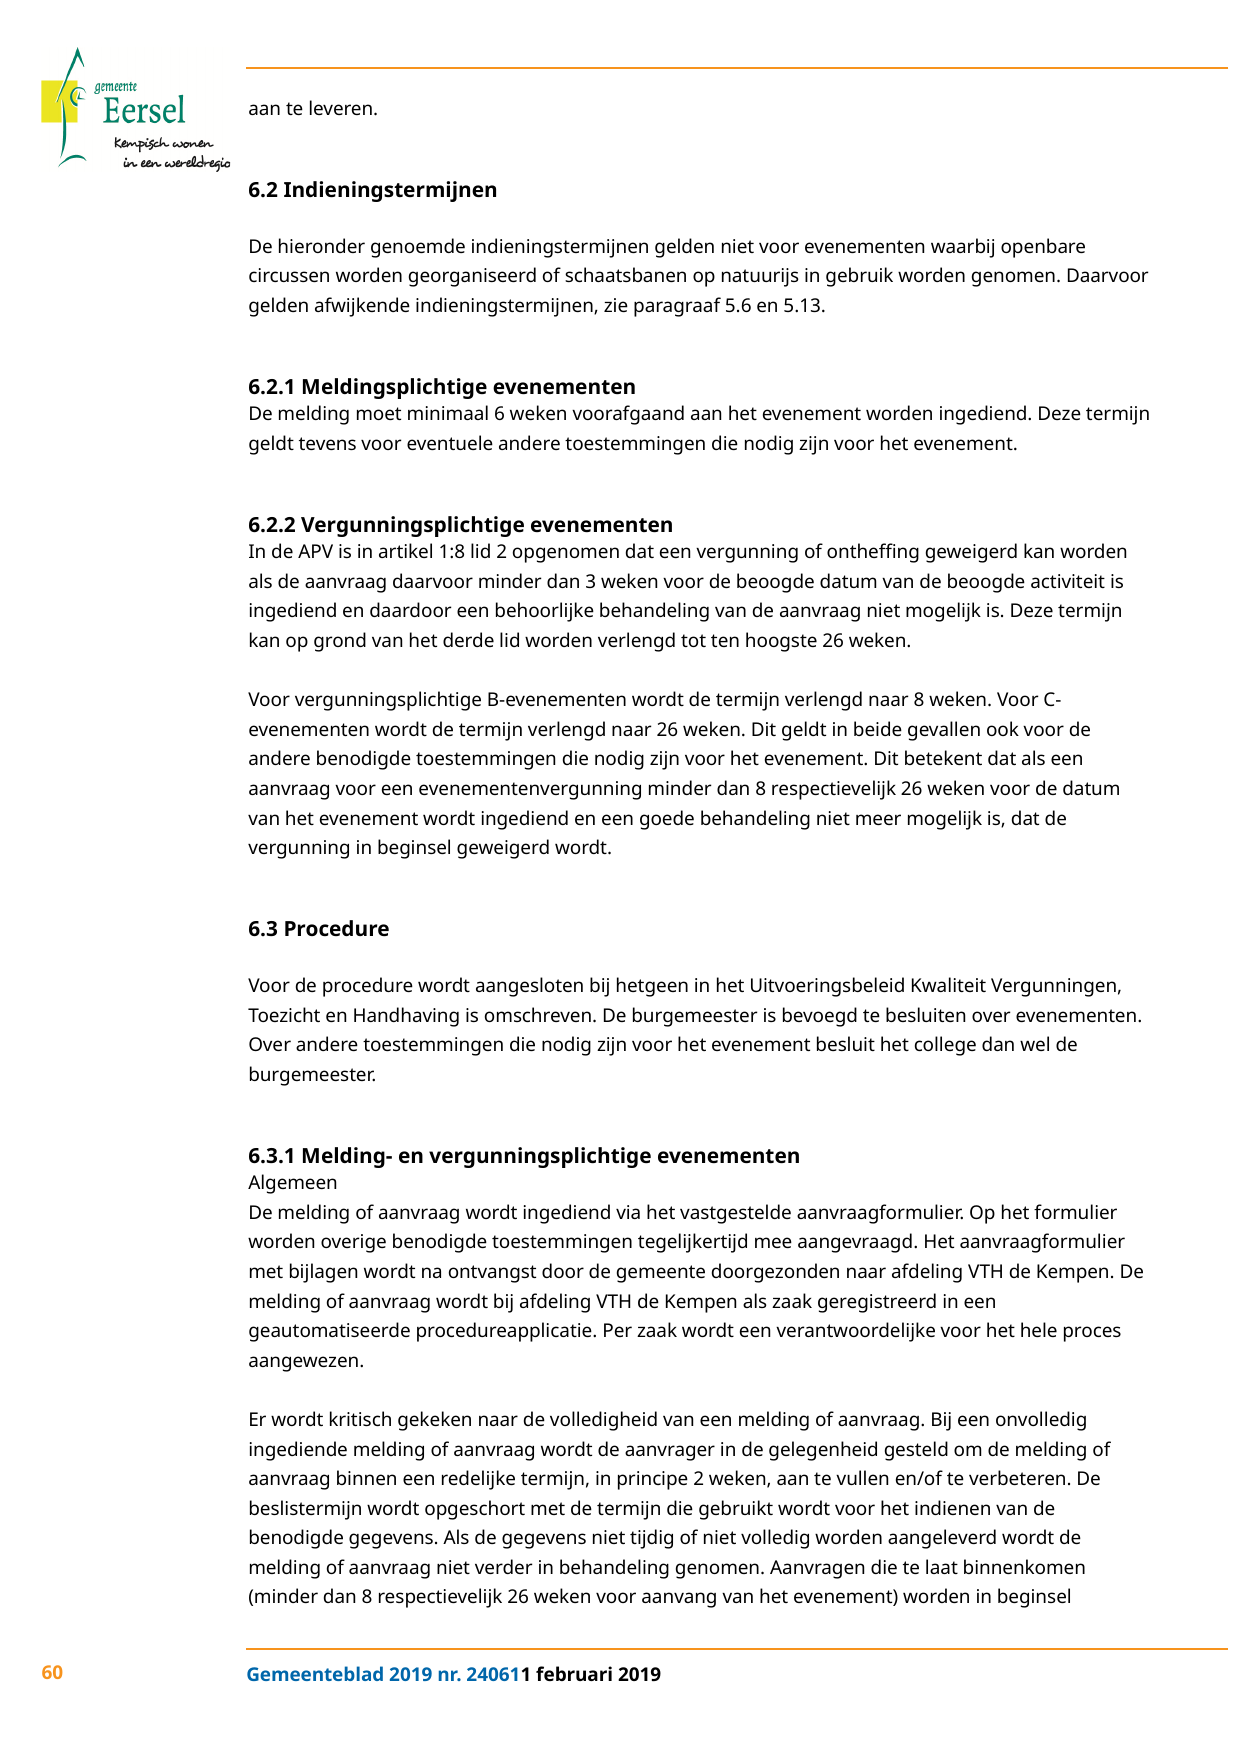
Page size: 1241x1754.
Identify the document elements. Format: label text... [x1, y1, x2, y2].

text 6.3.1 Melding- en vergunningsplichtige evenementen [248, 1141, 1152, 1169]
text Er wordt kritisch gekeken naar de volledigheid van een melding of aanvraag. Bij een onvolledig ingediende melding of aanvraag wordt de aanvrager in de gelegenheid gesteld om de melding of aanvraag binnen een redelijke termijn, in principe 2 weken, aan te vullen en/of te verbeteren. De beslistermijn wordt opgeschort met de termijn die gebruikt wordt voor het indienen van de benodigde gegevens. Als de gegevens niet tijdig of niet volledig worden aangeleverd wordt de melding of aanvraag niet verder in behandeling genomen. Aanvragen die te laat binnenkomen (minder dan 8 respectievelijk 26 weken voor aanvang van het evenement) worden in beginsel [248, 1406, 1152, 1609]
text In de APV is in artikel 1:8 lid 2 opgenomen dat een vergunning of ontheffing geweigerd kan worden als de aanvraag daarvoor minder dan 3 weken voor de beoogde datum van de beoogde activiteit is ingediend en daardoor een behoorlijke behandeling van de aanvraag niet mogelijk is. Deze termijn kan op grond van het derde lid worden verlengd tot ten hoogste 26 weken. [248, 538, 1152, 653]
text Voor vergunningsplichtige B-evenementen wordt de termijn verlengd naar 8 weken. Voor C-evenementen wordt de termijn verlengd naar 26 weken. Dit geldt in beide gevallen ook voor de andere benodigde toestemmingen die nodig zijn voor het evenement. Dit betekent dat als een aanvraag voor een evenementenvergunning minder dan 8 respectievelijk 26 weken voor de datum van het evenement wordt ingediend en een goede behandeling niet meer mogelijk is, dat de vergunning in beginsel geweigerd wordt. [248, 686, 1152, 860]
text 6.2 Indieningstermijnen [248, 175, 1152, 203]
text 6.3 Procedure [248, 914, 1152, 943]
text 6.2.1 Meldingsplichtige evenementen [248, 372, 1152, 400]
text Algemeen [248, 1169, 1152, 1195]
text 6.2.2 Vergunningsplichtige evenementen [248, 510, 1152, 538]
text De melding moet minimaal 6 weken voorafgaand aan het evenement worden ingediend. Deze termijn geldt tevens voor eventuele andere toestemmingen die nodig zijn voor het evenement. [248, 400, 1152, 456]
picture [41, 47, 231, 172]
text De hieronder genoemde indieningstermijnen gelden niet voor evenementen waarbij openbare circussen worden georganiseerd of schaatsbanen op natuurijs in gebruik worden genomen. Daarvoor gelden afwijkende indieningstermijnen, zie paragraaf 5.6 en 5.13. [248, 233, 1152, 318]
text De melding of aanvraag wordt ingediend via het vastgestelde aanvraagformulier. Op het formulier worden overige benodigde toestemmingen tegelijkertijd mee aangevraagd. Het aanvraagformulier met bijlagen wordt na ontvangst door de gemeente doorgezonden naar afdeling VTH de Kempen. De melding of aanvraag wordt bij afdeling VTH de Kempen als zaak geregistreerd in een geautomatiseerde procedureapplicatie. Per zaak wordt een verantwoordelijke voor het hele proces aangewezen. [248, 1199, 1152, 1373]
text aan te leveren. [248, 95, 1152, 121]
text Voor de procedure wordt aangesloten bij hetgeen in het Uitvoeringsbeleid Kwaliteit Vergunningen, Toezicht en Handhaving is omschreven. De burgemeester is bevoegd te besluiten over evenementen. Over andere toestemmingen die nodig zijn voor het evenement besluit het college dan wel de burgemeester. [248, 972, 1152, 1087]
